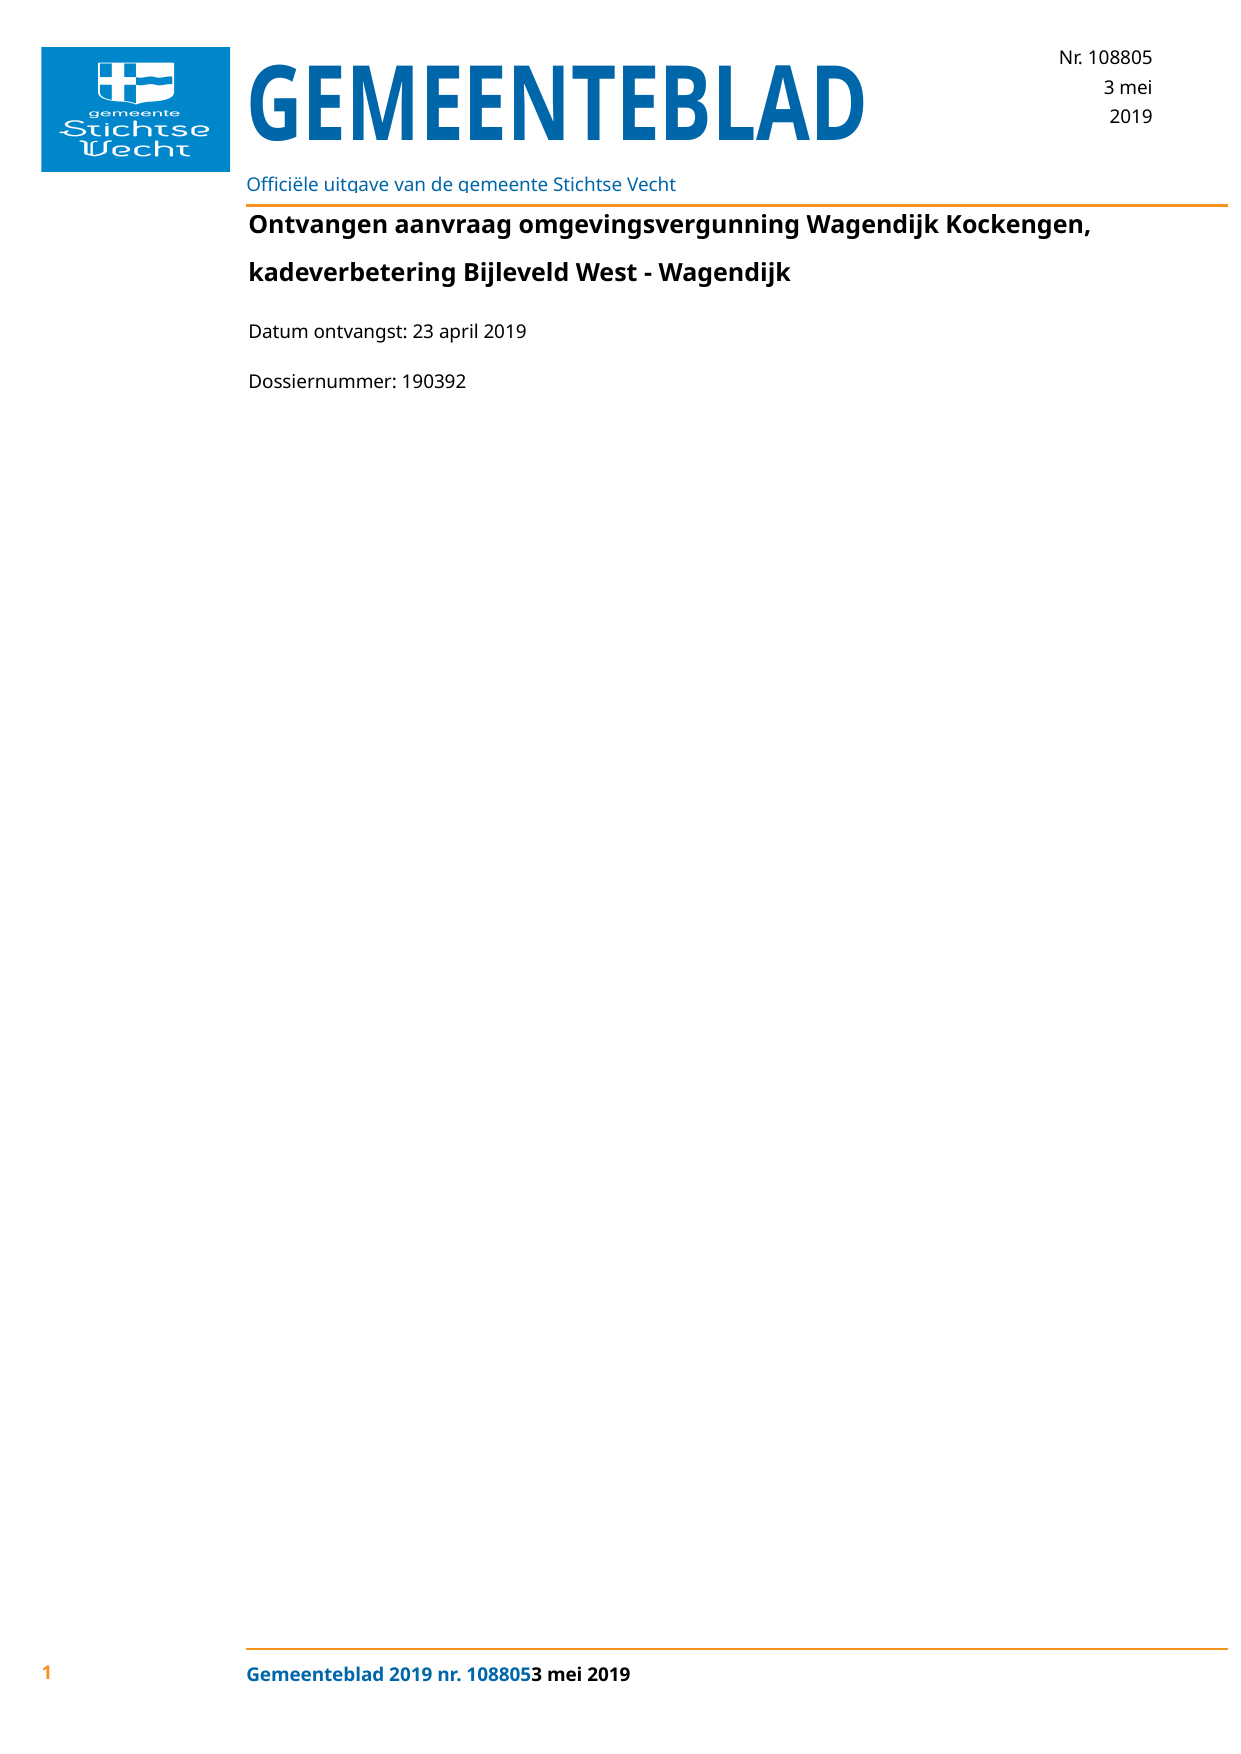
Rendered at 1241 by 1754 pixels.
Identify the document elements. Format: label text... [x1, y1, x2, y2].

text Datum ontvangst: 23 april 2019 [248, 318, 1152, 344]
picture [99, 63, 135, 101]
text Dossiernummer: 190392 [248, 368, 1152, 394]
picture [137, 63, 174, 103]
text Ontvangen aanvraag omgevingsvergunning Wagendijk Kockengen, kadeverbetering Bijleveld West - Wagendijk [248, 207, 1152, 288]
